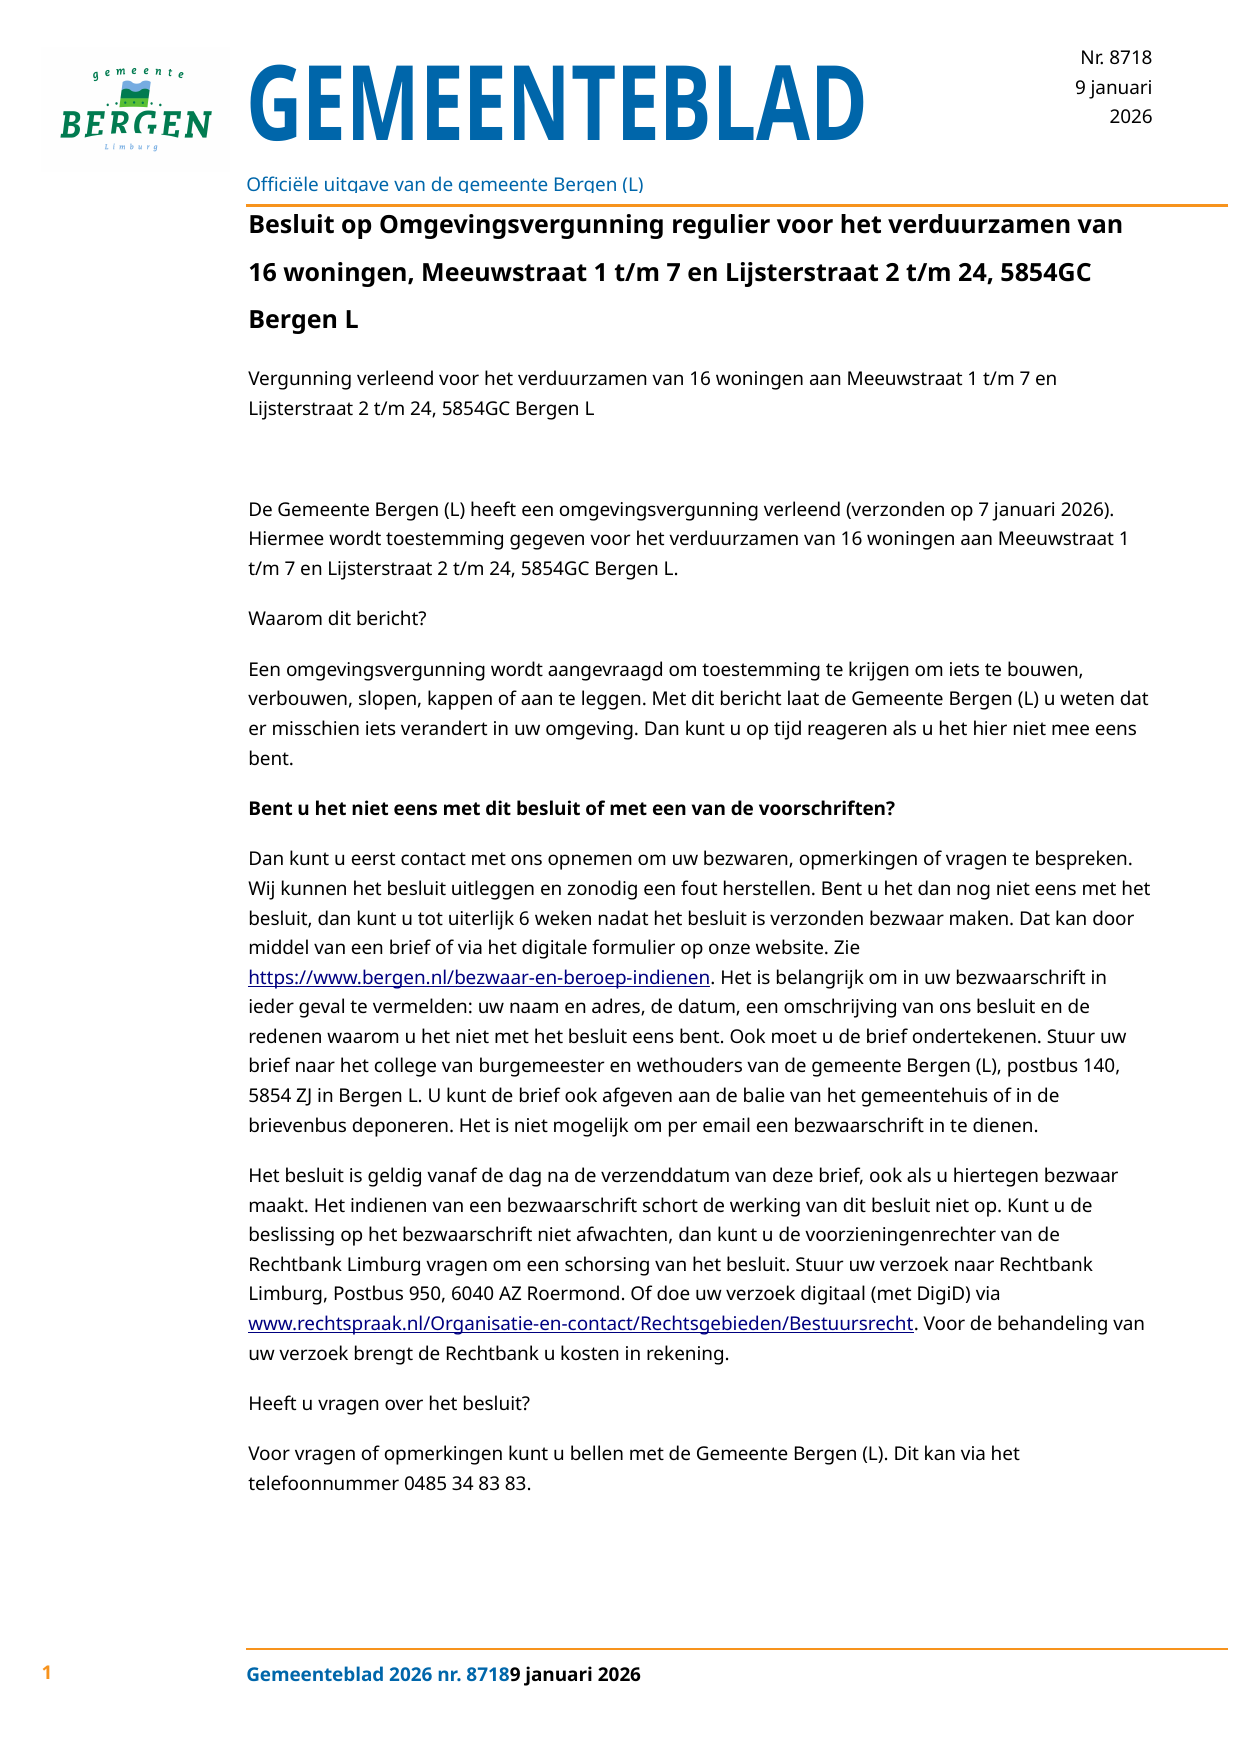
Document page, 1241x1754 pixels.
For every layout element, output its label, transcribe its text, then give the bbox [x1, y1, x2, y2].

text De Gemeente Bergen (L) heeft een omgevingsvergunning verleend (verzonden op 7 januari 2026). Hiermee wordt toestemming gegeven voor het verduurzamen van 16 woningen aan Meeuwstraat 1 t/m 7 en Lijsterstraat 2 t/m 24, 5854GC Bergen L. [248, 496, 1152, 581]
text Waarom dit bericht? [248, 606, 1152, 631]
text Heeft u vragen over het besluit? [248, 1390, 1152, 1416]
text Voor vragen of opmerkingen kunt u bellen met de Gemeente Bergen (L). Dit kan via het telefoonnummer 0485 34 83 83. [248, 1441, 1152, 1496]
text Een omgevingsvergunning wordt aangevraagd om toestemming te krijgen om iets te bouwen, verbouwen, slopen, kappen of aan te leggen. Met dit bericht laat de Gemeente Bergen (L) u weten dat er misschien iets verandert in uw omgeving. Dan kunt u op tijd reageren als u het hier niet mee eens bent. [248, 656, 1152, 770]
text Besluit op Omgevingsvergunning regulier voor het verduurzamen van 16 woningen, Meeuwstraat 1 t/m 7 en Lijsterstraat 2 t/m 24, 5854GC Bergen L [248, 207, 1152, 336]
text Bent u het niet eens met dit besluit of met een van de voorschriften? [248, 795, 1152, 821]
text Dan kunt u eerst contact met ons opnemen om uw bezwaren, opmerkingen of vragen te bespreken. Wij kunnen het besluit uitleggen en zonodig een fout herstellen. Bent u het dan nog niet eens met het besluit, dan kunt u tot uiterlijk 6 weken nadat het besluit is verzonden bezwaar maken. Dat kan door middel van een brief of via het digitale formulier op onze website. Zie https://www.bergen.nl/bezwaar-en-beroep-indienen. Het is belangrijk om in uw bezwaarschrift in ieder geval te vermelden: uw naam en adres, de datum, een omschrijving van ons besluit en de redenen waarom u het niet met het besluit eens bent. Ook moet u de brief ondertekenen. Stuur uw brief naar het college van burgemeester en wethouders van de gemeente Bergen (L), postbus 140, 5854 ZJ in Bergen L. U kunt de brief ook afgeven aan de balie van het gemeentehuis of in de brievenbus deponeren. Het is niet mogelijk om per email een bezwaarschrift in te dienen. [248, 846, 1152, 1137]
text Het besluit is geldig vanaf de dag na de verzenddatum van deze brief, ook als u hiertegen bezwaar maakt. Het indienen van een bezwaarschrift schort de werking van dit besluit niet op. Kunt u de beslissing op het bezwaarschrift niet afwachten, dan kunt u de voorzieningenrechter van de Rechtbank Limburg vragen om een schorsing van het besluit. Stuur uw verzoek naar Rechtbank Limburg, Postbus 950, 6040 AZ Roermond. Of doe uw verzoek digitaal (met DigiD) via www.rechtspraak.nl/Organisatie-en-contact/Rechtsgebieden/Bestuursrecht. Voor de behandeling van uw verzoek brengt de Rechtbank u kosten in rekening. [248, 1162, 1152, 1365]
picture [41, 47, 231, 172]
text Vergunning verleend voor het verduurzamen van 16 woningen aan Meeuwstraat 1 t/m 7 en Lijsterstraat 2 t/m 24, 5854GC Bergen L [248, 366, 1152, 421]
